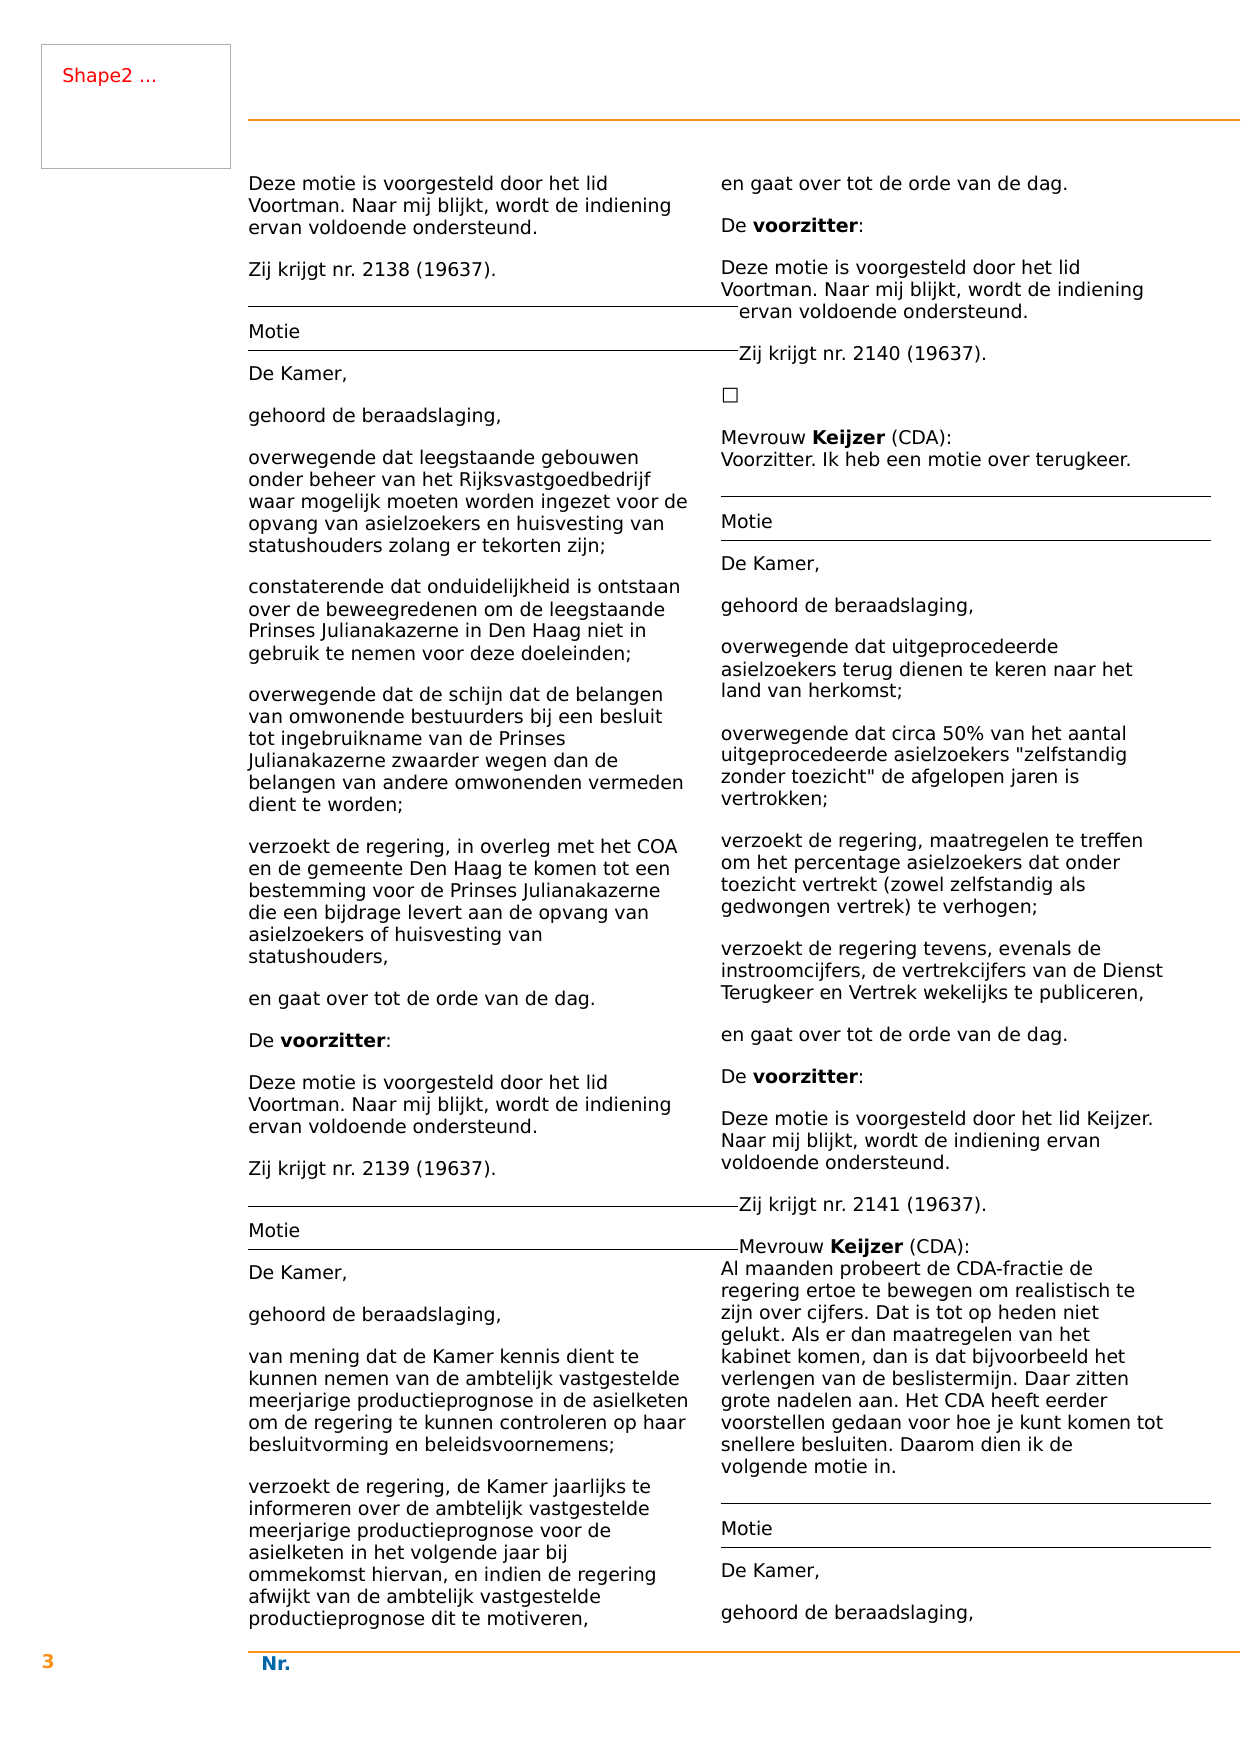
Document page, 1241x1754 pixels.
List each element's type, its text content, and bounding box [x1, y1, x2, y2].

text gehoord de beraadslaging, [248, 1304, 691, 1326]
text en gaat over tot de orde van de dag. [721, 1024, 1163, 1046]
text constaterende dat onduidelijkheid is ontstaan over de beweegredenen om de leegstaande Prinses Julianakazerne in Den Haag niet in gebruik te nemen voor deze doeleinden; [248, 576, 691, 664]
text Motie [721, 511, 1163, 532]
text en gaat over tot de orde van de dag. [721, 173, 1163, 195]
text De Kamer, [721, 1560, 1163, 1582]
text Zij krijgt nr. 2140 (19637). [721, 343, 1163, 365]
text Zij krijgt nr. 2139 (19637). [248, 1158, 691, 1180]
text Mevrouw Keijzer (CDA): [721, 427, 1163, 449]
text en gaat over tot de orde van de dag. [248, 988, 691, 1010]
text gehoord de beraadslaging, [721, 1602, 1163, 1624]
text overwegende dat circa 50% van het aantal uitgeprocedeerde asielzoekers "zelfstandig zonder toezicht" de afgelopen jaren is vertrokken; [721, 722, 1163, 810]
text overwegende dat uitgeprocedeerde asielzoekers terug dienen te keren naar het land van herkomst; [721, 636, 1163, 702]
text Al maanden probeert de CDA-fractie de regering ertoe te bewegen om realistisch te zijn over cijfers. Dat is tot op heden niet gelukt. Als er dan maatregelen van het kabinet komen, dan is dat bijvoorbeeld het verlengen van de beslistermijn. Daar zitten grote nadelen aan. Het CDA heeft eerder voorstellen gedaan voor hoe je kunt komen tot snellere besluiten. Daarom dien ik de volgende motie in. [721, 1258, 1163, 1478]
text overwegende dat de schijn dat de belangen van omwonende bestuurders bij een besluit tot ingebruikname van de Prinses Julianakazerne zwaarder wegen dan de belangen van andere omwonenden vermeden dient te worden; [248, 684, 691, 816]
text Zij krijgt nr. 2138 (19637). [248, 259, 691, 281]
text Deze motie is voorgesteld door het lid Voortman. Naar mij blijkt, wordt de indiening ervan voldoende ondersteund. [248, 173, 691, 239]
text Mevrouw Keijzer (CDA): [721, 1236, 1163, 1258]
text verzoekt de regering tevens, evenals de instroomcijfers, de vertrekcijfers van de Dienst Terugkeer en Vertrek wekelijks te publiceren, [721, 938, 1163, 1004]
text verzoekt de regering, maatregelen te treffen om het percentage asielzoekers dat onder toezicht vertrekt (zowel zelfstandig als gedwongen vertrek) te verhogen; [721, 830, 1163, 918]
text De Kamer, [721, 552, 1163, 574]
text De voorzitter: [721, 215, 1163, 237]
text Deze motie is voorgesteld door het lid Voortman. Naar mij blijkt, wordt de indiening ervan voldoende ondersteund. [721, 257, 1163, 323]
text overwegende dat leegstaande gebouwen onder beheer van het Rijksvastgoedbedrijf waar mogelijk moeten worden ingezet voor de opvang van asielzoekers en huisvesting van statushouders zolang er tekorten zijn; [248, 447, 691, 556]
text De Kamer, [248, 1262, 691, 1284]
text De voorzitter: [721, 1066, 1163, 1088]
text De Kamer, [248, 363, 691, 384]
text Deze motie is voorgesteld door het lid Keijzer. Naar mij blijkt, wordt de indiening ervan voldoende ondersteund. [721, 1108, 1163, 1174]
text verzoekt de regering, de Kamer jaarlijks te informeren over de ambtelijk vastgestelde meerjarige productieprognose voor de asielketen in het volgende jaar bij ommekomst hiervan, en indien de regering afwijkt van de ambtelijk vastgestelde productieprognose dit te motiveren, [248, 1476, 691, 1629]
text Motie [721, 1518, 1163, 1540]
text Motie [248, 1220, 691, 1242]
text Voorzitter. Ik heb een motie over terugkeer. [721, 449, 1163, 471]
text gehoord de beraadslaging, [248, 404, 691, 427]
text ⬜ [721, 385, 1163, 407]
text Zij krijgt nr. 2141 (19637). [721, 1194, 1163, 1216]
text gehoord de beraadslaging, [721, 594, 1163, 616]
text van mening dat de Kamer kennis dient te kunnen nemen van de ambtelijk vastgestelde meerjarige productieprognose in de asielketen om de regering te kunnen controleren op haar besluitvorming en beleidsvoornemens; [248, 1346, 691, 1456]
text De voorzitter: [248, 1030, 691, 1052]
text Motie [248, 321, 691, 343]
text Deze motie is voorgesteld door het lid Voortman. Naar mij blijkt, wordt de indiening ervan voldoende ondersteund. [248, 1072, 691, 1138]
text verzoekt de regering, in overleg met het COA en de gemeente Den Haag te komen tot een bestemming voor de Prinses Julianakazerne die een bijdrage levert aan de opvang van asielzoekers of huisvesting van statushouders, [248, 836, 691, 968]
